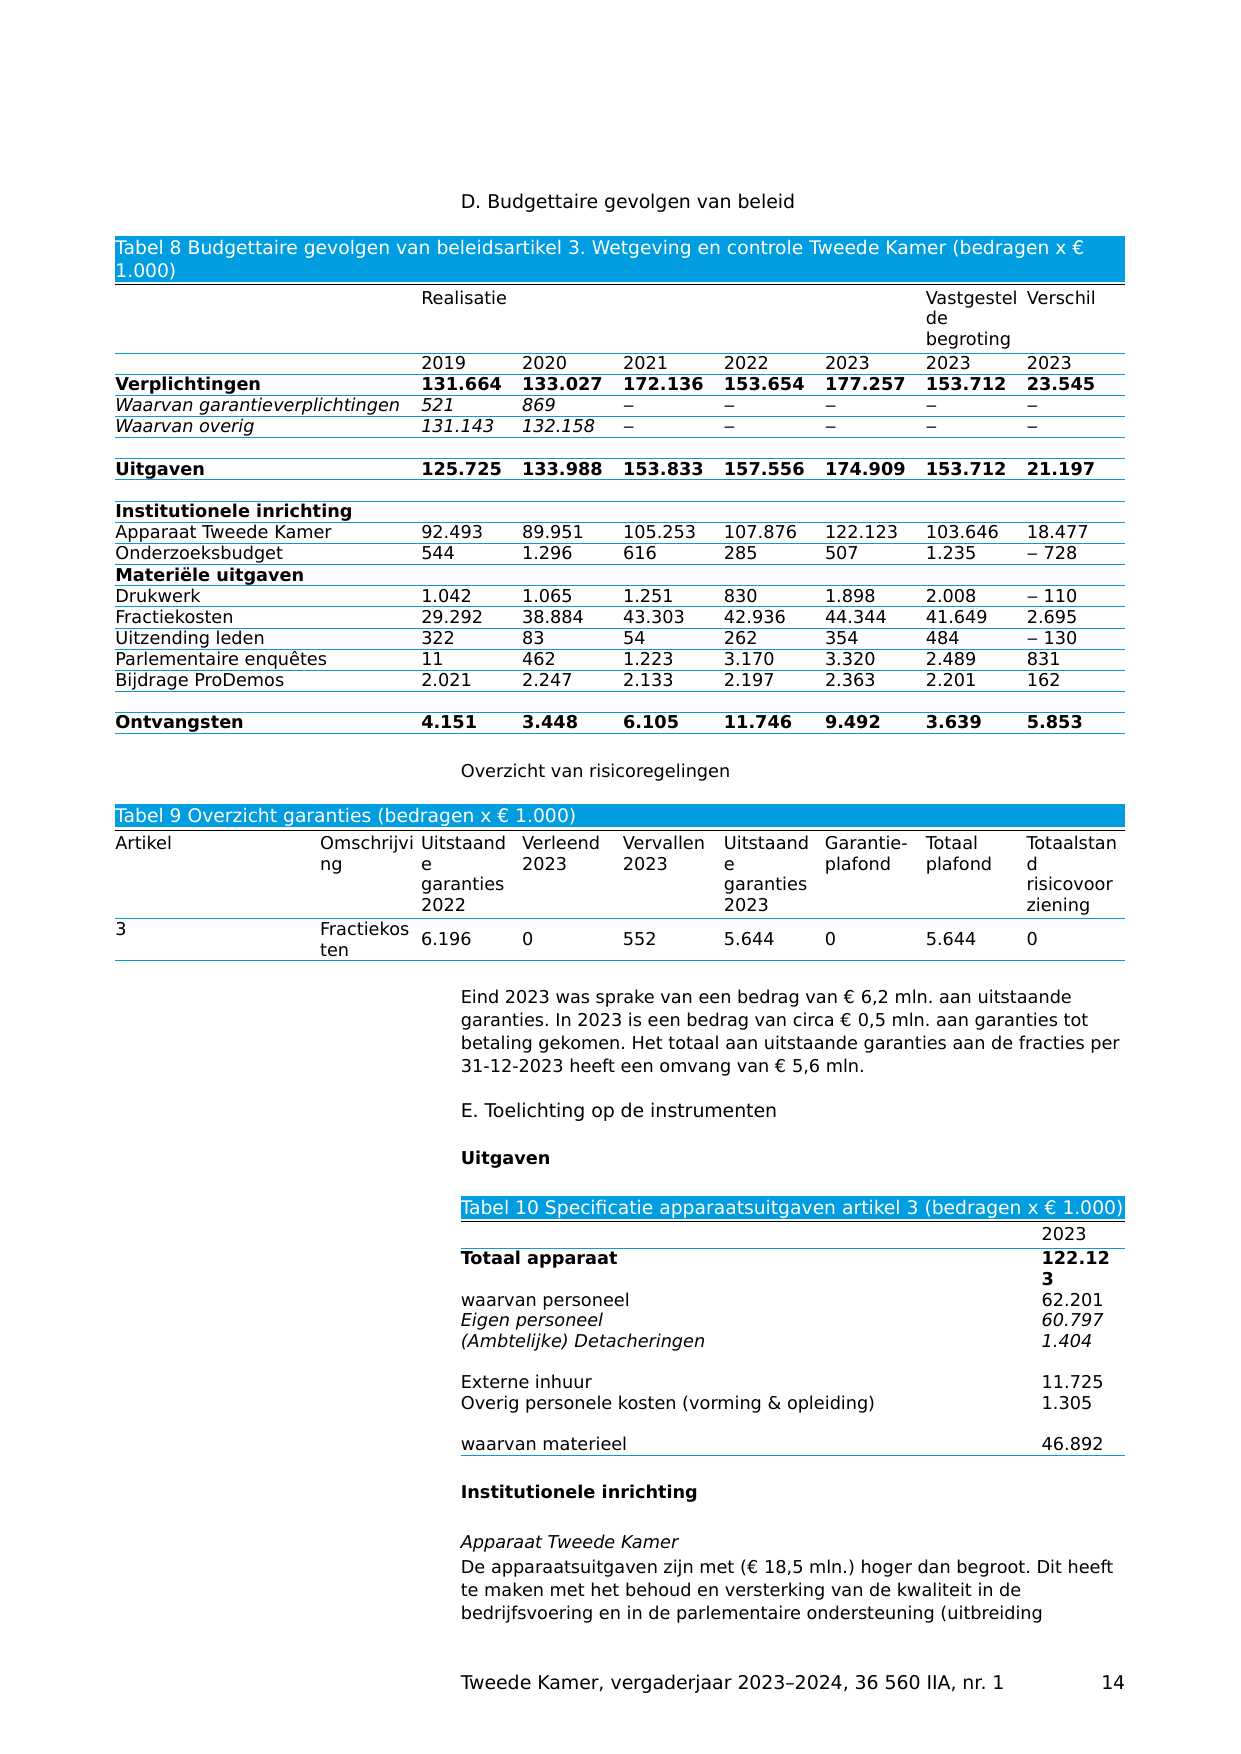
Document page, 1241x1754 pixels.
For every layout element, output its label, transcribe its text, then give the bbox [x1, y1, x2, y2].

table_cell 105.253 [620, 523, 721, 543]
table_cell 0 [519, 919, 620, 960]
table_cell 62.201 [1039, 1290, 1125, 1310]
table_cell [115, 354, 418, 374]
text Eind 2023 was sprake van een bedrag van € 6,2 mln. aan uitstaande garanties. In 2023 is een bedrag van circa € 0,5 mln. aan garanties tot betaling gekomen. Het totaal aan uitstaande garanties aan de fracties per 31-12-2023 heeft een omvang van € 5,6 mln. [461, 986, 1125, 1077]
table_cell 285 [721, 544, 822, 564]
table_cell Waarvan overig [115, 417, 418, 437]
table_cell [620, 565, 721, 585]
table_cell 60.797 [1039, 1310, 1125, 1331]
table_cell Fractiekosten [317, 919, 418, 960]
table_cell Uitzending leden [115, 629, 418, 648]
table_cell 2023 [1039, 1222, 1125, 1248]
table_cell 616 [620, 544, 721, 564]
table_cell Verschil [1024, 285, 1125, 352]
table_cell 103.646 [923, 523, 1024, 543]
table_cell 18.477 [1024, 523, 1125, 543]
table_cell 4.151 [418, 713, 519, 733]
table_cell 107.876 [721, 523, 822, 543]
table_cell 46.892 [1039, 1434, 1125, 1454]
table_cell Uitstaande garanties 2022 [418, 831, 519, 918]
table_cell 42.936 [721, 607, 822, 627]
table_cell [418, 502, 519, 522]
table_cell Uitstaande garanties 2023 [721, 831, 822, 918]
table_cell [923, 502, 1024, 522]
table_cell [721, 480, 822, 501]
table_cell [620, 480, 721, 501]
title E. Toelichting op de instrumenten [461, 1100, 1125, 1122]
table_cell Apparaat Tweede Kamer [115, 523, 418, 543]
table_cell 5.644 [923, 919, 1023, 960]
table_cell 153.712 [923, 459, 1024, 479]
table_cell 11 [418, 650, 519, 670]
table_cell [923, 480, 1024, 501]
table_cell ‒ [923, 396, 1024, 416]
table_cell ‒ 110 [1024, 586, 1125, 606]
table_cell [418, 565, 519, 585]
table_cell 2023 [1024, 354, 1125, 374]
table_cell 2.247 [519, 671, 620, 691]
table_cell 43.303 [620, 607, 721, 627]
table_cell [822, 565, 923, 585]
table_cell Fractiekosten [115, 607, 418, 627]
table_cell [519, 565, 620, 585]
table_cell [461, 1222, 1038, 1248]
table_cell 2023 [822, 354, 923, 374]
table_cell 6.196 [418, 919, 519, 960]
table_cell 2.695 [1024, 607, 1125, 627]
table_cell 1.305 [1039, 1393, 1125, 1413]
table_cell 9.492 [822, 713, 923, 733]
table_cell [418, 692, 519, 712]
table_cell Artikel [115, 831, 317, 918]
table_cell ‒ [721, 417, 822, 437]
table_cell 89.951 [519, 523, 620, 543]
table_cell [461, 1351, 1038, 1372]
table_cell 29.292 [418, 607, 519, 627]
table_cell [923, 692, 1024, 712]
table_cell [620, 502, 721, 522]
table_cell 153.833 [620, 459, 721, 479]
table_cell 11.725 [1039, 1372, 1125, 1393]
table_cell [519, 438, 620, 458]
table_cell Realisatie [418, 285, 923, 352]
table_cell [923, 438, 1024, 458]
table_cell [418, 438, 519, 458]
table_cell ‒ [620, 417, 721, 437]
table_cell ‒ [620, 396, 721, 416]
table_cell [1024, 438, 1125, 458]
table_cell Vastgestelde begroting [923, 285, 1024, 352]
table_cell [1024, 692, 1125, 712]
table_cell Omschrijving [317, 831, 418, 918]
table_cell [822, 438, 923, 458]
table_cell 162 [1024, 671, 1125, 691]
table_cell 544 [418, 544, 519, 564]
table_cell [822, 692, 923, 712]
table_cell waarvan materieel [461, 1434, 1038, 1454]
table_cell 21.197 [1024, 459, 1125, 479]
table_cell 2019 [418, 354, 519, 374]
table_cell 131.143 [418, 417, 519, 437]
table_cell [721, 438, 822, 458]
table_cell [1024, 480, 1125, 501]
table_cell Institutionele inrichting [115, 502, 418, 522]
table_cell 1.223 [620, 650, 721, 670]
table_cell 262 [721, 629, 822, 648]
table_cell 153.712 [923, 375, 1024, 395]
table_cell [115, 480, 418, 501]
text De apparaatsuitgaven zijn met (€ 18,5 mln.) hoger dan begroot. Dit heeft te maken met het behoud en versterking van de kwaliteit in de bedrijfsvoering en in de parlementaire ondersteuning (uitbreiding [461, 1555, 1125, 1624]
table_cell 552 [620, 919, 721, 960]
table_cell Totaal apparaat [461, 1249, 1038, 1289]
table_cell Uitgaven [115, 459, 418, 479]
table_cell 2022 [721, 354, 822, 374]
table_cell 2.008 [923, 586, 1024, 606]
table_cell Waarvan garantieverplichtingen [115, 396, 418, 416]
table_cell 177.257 [822, 375, 923, 395]
table_cell [1039, 1351, 1125, 1372]
table_cell 133.988 [519, 459, 620, 479]
table_cell 38.884 [519, 607, 620, 627]
table_cell 5.644 [721, 919, 822, 960]
table_cell [461, 1413, 1038, 1434]
table_cell [115, 438, 418, 458]
table_cell [115, 285, 418, 352]
table_cell 1.065 [519, 586, 620, 606]
table_cell [115, 692, 418, 712]
text Institutionele inrichting [461, 1480, 1125, 1503]
table_cell [519, 692, 620, 712]
table_cell 3 [115, 919, 317, 960]
table_cell 44.344 [822, 607, 923, 627]
table_cell [620, 438, 721, 458]
table_cell Overig personele kosten (vorming & opleiding) [461, 1393, 1038, 1413]
table_cell [1024, 565, 1125, 585]
table_cell 322 [418, 629, 519, 648]
table_cell 133.027 [519, 375, 620, 395]
text Overzicht van risicoregelingen [461, 759, 1125, 782]
table_cell [519, 502, 620, 522]
table_cell 1.235 [923, 544, 1024, 564]
table_cell 3.170 [721, 650, 822, 670]
table_cell [822, 480, 923, 501]
table_cell 41.649 [923, 607, 1024, 627]
table_cell 1.898 [822, 586, 923, 606]
table_cell 3.448 [519, 713, 620, 733]
table_cell Ontvangsten [115, 713, 418, 733]
table_cell ‒ [1024, 417, 1125, 437]
table_cell [519, 480, 620, 501]
table_cell [1039, 1413, 1125, 1434]
table_cell 2.489 [923, 650, 1024, 670]
table_cell 2.201 [923, 671, 1024, 691]
table_cell 462 [519, 650, 620, 670]
table_cell 830 [721, 586, 822, 606]
table_cell Vervallen 2023 [620, 831, 721, 918]
table_cell 0 [1024, 919, 1125, 960]
table_cell 132.158 [519, 417, 620, 437]
table_cell ‒ [721, 396, 822, 416]
table_cell [1024, 502, 1125, 522]
table_cell [721, 502, 822, 522]
table_cell 3.320 [822, 650, 923, 670]
table_cell 354 [822, 629, 923, 648]
table_cell 1.296 [519, 544, 620, 564]
table_cell 5.853 [1024, 713, 1125, 733]
table_cell [923, 565, 1024, 585]
table_cell 2.133 [620, 671, 721, 691]
table_cell 3.639 [923, 713, 1024, 733]
table_cell 521 [418, 396, 519, 416]
table_cell ‒ [1024, 396, 1125, 416]
table_cell 2.363 [822, 671, 923, 691]
table_cell Garantie- plafond [822, 831, 923, 918]
table_cell 484 [923, 629, 1024, 648]
table_cell Onderzoeksbudget [115, 544, 418, 564]
table_cell [418, 480, 519, 501]
table_cell 2020 [519, 354, 620, 374]
table_cell [721, 692, 822, 712]
table_cell 54 [620, 629, 721, 648]
table_cell 83 [519, 629, 620, 648]
table_cell 157.556 [721, 459, 822, 479]
table_cell [822, 502, 923, 522]
table_cell Verleend 2023 [519, 831, 620, 918]
table_cell [620, 692, 721, 712]
text Apparaat Tweede Kamer [461, 1530, 1125, 1553]
table_cell 2.197 [721, 671, 822, 691]
table_cell Verplichtingen [115, 375, 418, 395]
table_cell 2.021 [418, 671, 519, 691]
table_cell ‒ [923, 417, 1024, 437]
table_cell [721, 565, 822, 585]
title D. Budgettaire gevolgen van beleid [461, 191, 1125, 213]
table_cell 23.545 [1024, 375, 1125, 395]
table_cell 2021 [620, 354, 721, 374]
table_cell Totaalstand risicovoorziening [1024, 831, 1125, 918]
table_cell Totaal plafond [923, 831, 1023, 918]
table_cell 153.654 [721, 375, 822, 395]
table_cell Drukwerk [115, 586, 418, 606]
table_cell 2023 [923, 354, 1024, 374]
table_cell ‒ 130 [1024, 629, 1125, 648]
table_cell 131.664 [418, 375, 519, 395]
table_cell ‒ 728 [1024, 544, 1125, 564]
table_cell (Ambtelijke) Detacheringen [461, 1331, 1038, 1351]
table_cell Externe inhuur [461, 1372, 1038, 1393]
table_cell 831 [1024, 650, 1125, 670]
table_cell 6.105 [620, 713, 721, 733]
table_cell 0 [822, 919, 923, 960]
table_cell waarvan personeel [461, 1290, 1038, 1310]
table_cell 174.909 [822, 459, 923, 479]
table_cell 1.251 [620, 586, 721, 606]
table_cell Bijdrage ProDemos [115, 671, 418, 691]
table_cell Eigen personeel [461, 1310, 1038, 1331]
text Uitgaven [461, 1146, 1125, 1169]
table_cell 11.746 [721, 713, 822, 733]
table_cell 172.136 [620, 375, 721, 395]
table_cell Materiële uitgaven [115, 565, 418, 585]
table_cell ‒ [822, 396, 923, 416]
table_cell 125.725 [418, 459, 519, 479]
table_cell 92.493 [418, 523, 519, 543]
table_cell ‒ [822, 417, 923, 437]
table_cell 122.123 [1039, 1249, 1125, 1289]
table_cell 122.123 [822, 523, 923, 543]
table_cell 507 [822, 544, 923, 564]
table_cell 1.404 [1039, 1331, 1125, 1351]
table_cell 1.042 [418, 586, 519, 606]
table_cell 869 [519, 396, 620, 416]
table_cell Parlementaire enquêtes [115, 650, 418, 670]
